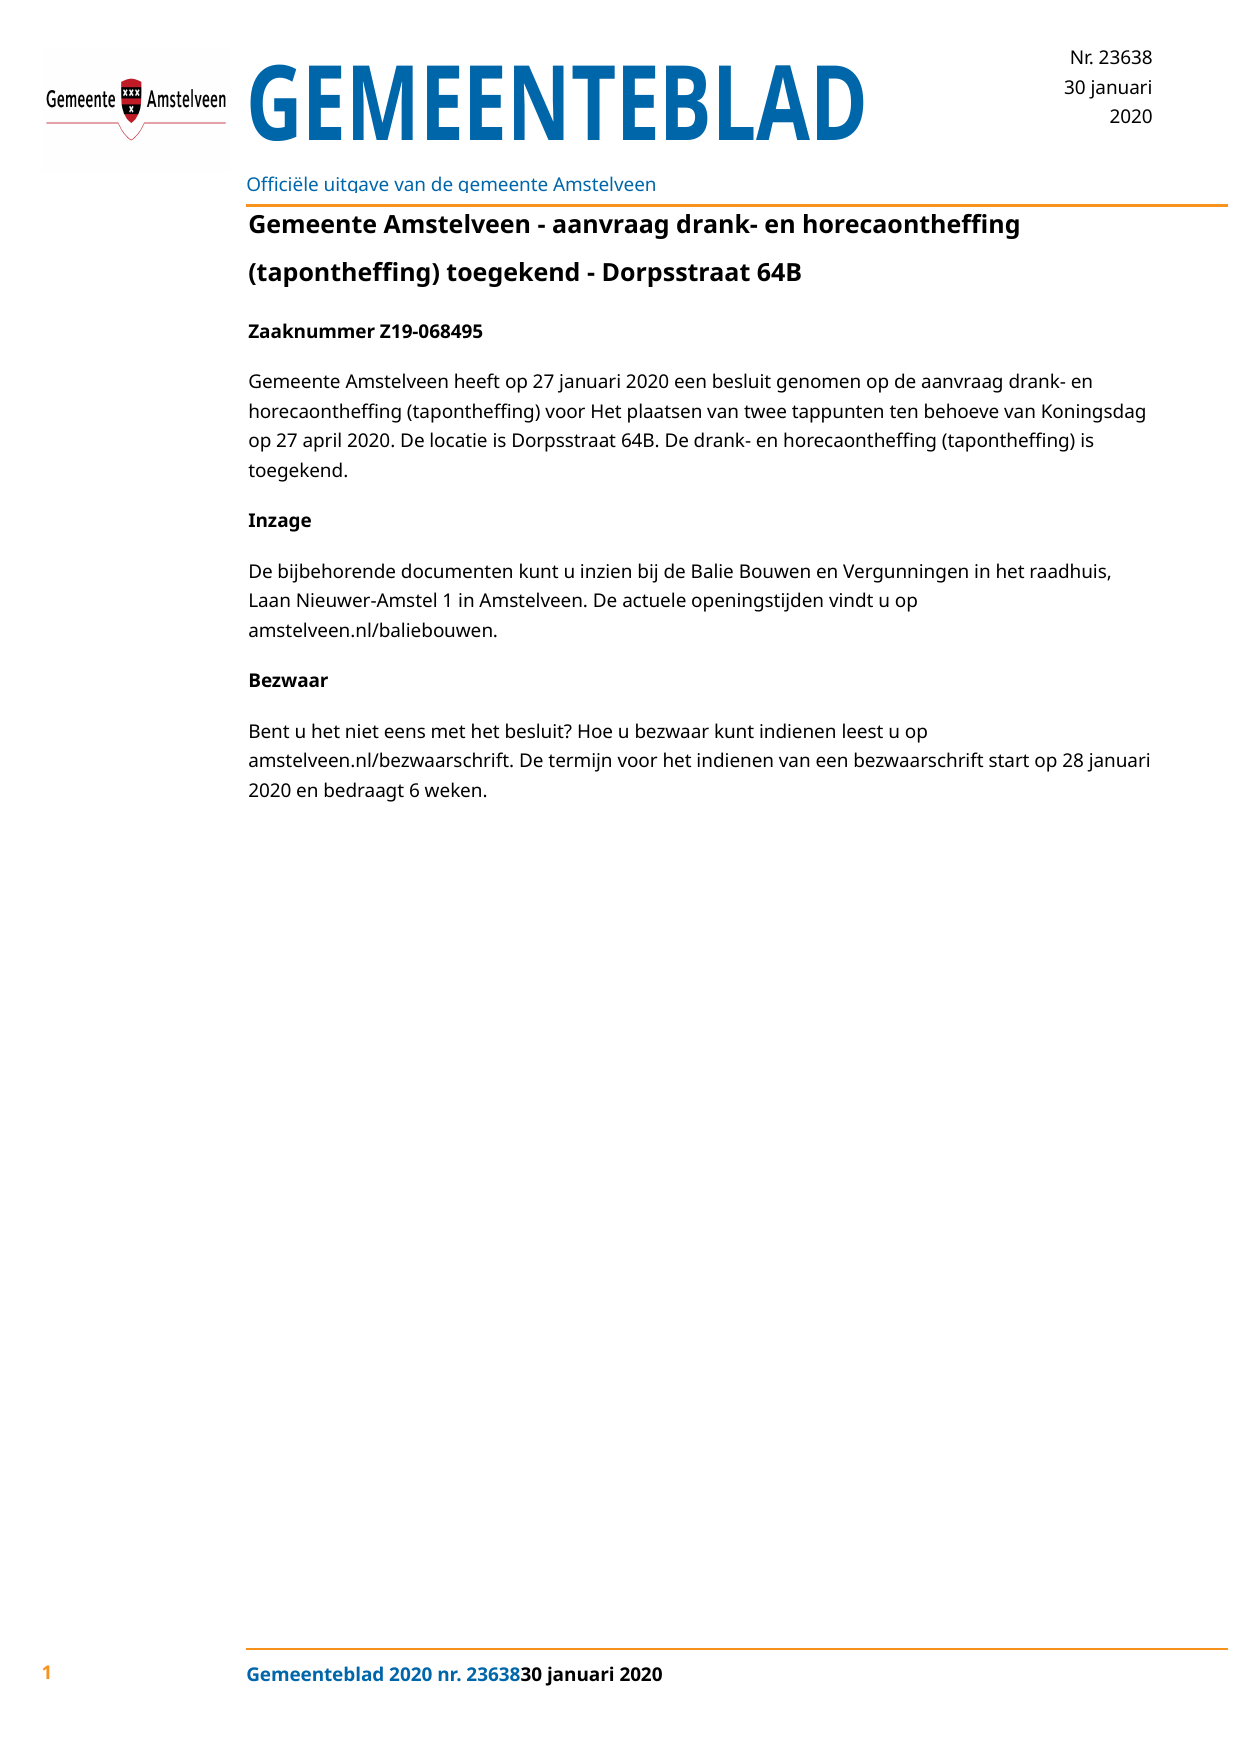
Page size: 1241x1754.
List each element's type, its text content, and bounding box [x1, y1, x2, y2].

text Zaaknummer Z19-068495 [248, 318, 1152, 344]
picture [41, 47, 231, 172]
text Gemeente Amstelveen - aanvraag drank- en horecaontheffing (tapontheffing) toegekend - Dorpsstraat 64B [248, 207, 1152, 288]
text Bezwaar [248, 667, 1152, 693]
text Inzage [248, 507, 1152, 533]
text Bent u het niet eens met het besluit? Hoe u bezwaar kunt indienen leest u op amstelveen.nl/bezwaarschrift. De termijn voor het indienen van een bezwaarschrift start op 28 januari 2020 en bedraagt 6 weken. [248, 718, 1152, 803]
text De bijbehorende documenten kunt u inzien bij de Balie Bouwen en Vergunningen in het raadhuis, Laan Nieuwer-Amstel 1 in Amstelveen. De actuele openingstijden vindt u op amstelveen.nl/baliebouwen. [248, 558, 1152, 643]
text Gemeente Amstelveen heeft op 27 januari 2020 een besluit genomen op de aanvraag drank- en horecaontheffing (tapontheffing) voor Het plaatsen van twee tappunten ten behoeve van Koningsdag op 27 april 2020. De locatie is Dorpsstraat 64B. De drank- en horecaontheffing (tapontheffing) is toegekend. [248, 368, 1152, 483]
